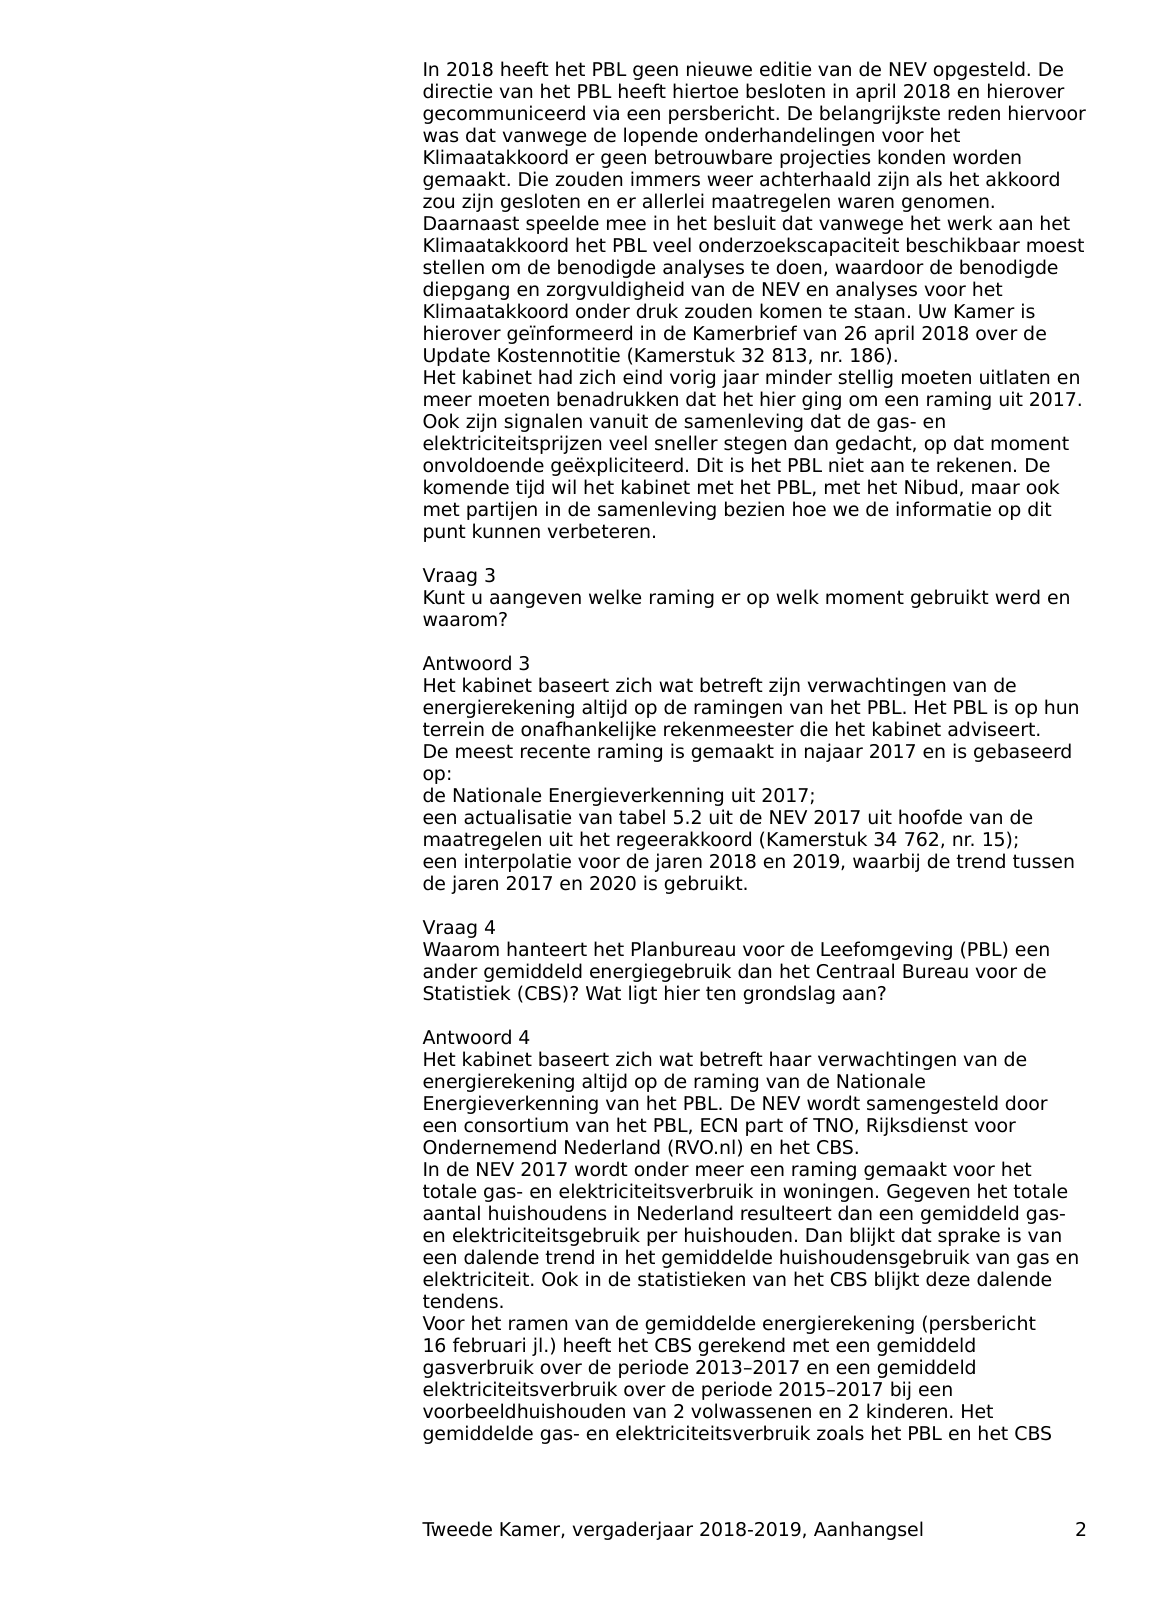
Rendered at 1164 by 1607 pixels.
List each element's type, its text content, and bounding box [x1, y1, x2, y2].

text Antwoord 4 [422, 1027, 1087, 1049]
text Het kabinet had zich eind vorig jaar minder stellig moeten uitlaten en meer moeten benadrukken dat het hier ging om een raming uit 2017. Ook zijn signalen vanuit de samenleving dat de gas- en elektriciteitsprijzen veel sneller stegen dan gedacht, op dat moment onvoldoende geëxpliciteerd. Dit is het PBL niet aan te rekenen. De komende tijd wil het kabinet met het PBL, met het Nibud, maar ook met partijen in de samenleving bezien hoe we de informatie op dit punt kunnen verbeteren. [422, 367, 1087, 543]
text De meest recente raming is gemaakt in najaar 2017 en is gebaseerd op: [422, 741, 1087, 785]
text een actualisatie van tabel 5.2 uit de NEV 2017 uit hoofde van de maatregelen uit het regeerakkoord (Kamerstuk 34 762, nr. 15); [422, 807, 1087, 851]
text Het kabinet baseert zich wat betreft zijn verwachtingen van de energierekening altijd op de ramingen van het PBL. Het PBL is op hun terrein de onafhankelijke rekenmeester die het kabinet adviseert. [422, 675, 1087, 741]
text Het kabinet baseert zich wat betreft haar verwachtingen van de energierekening altijd op de raming van de Nationale Energieverkenning van het PBL. De NEV wordt samengesteld door een consortium van het PBL, ECN part of TNO, Rijksdienst voor Ondernemend Nederland (RVO.nl) en het CBS. [422, 1049, 1087, 1159]
text een interpolatie voor de jaren 2018 en 2019, waarbij de trend tussen de jaren 2017 en 2020 is gebruikt. [422, 851, 1087, 895]
text In de NEV 2017 wordt onder meer een raming gemaakt voor het totale gas- en elektriciteitsverbruik in woningen. Gegeven het totale aantal huishoudens in Nederland resulteert dan een gemiddeld gas- en elektriciteitsgebruik per huishouden. Dan blijkt dat sprake is van een dalende trend in het gemiddelde huishoudensgebruik van gas en elektriciteit. Ook in de statistieken van het CBS blijkt deze dalende tendens. [422, 1159, 1087, 1313]
text Vraag 3 [422, 565, 1087, 587]
text Vraag 4 [422, 917, 1087, 939]
text Voor het ramen van de gemiddelde energierekening (persbericht 16 februari jl.) heeft het CBS gerekend met een gemiddeld gasverbruik over de periode 2013–2017 en een gemiddeld elektriciteitsverbruik over de periode 2015–2017 bij een voorbeeldhuishouden van 2 volwassenen en 2 kinderen. Het gemiddelde gas- en elektriciteitsverbruik zoals het PBL en het CBS [422, 1313, 1087, 1444]
text Antwoord 3 [422, 653, 1087, 675]
text de Nationale Energieverkenning uit 2017; [422, 785, 1087, 807]
text Kunt u aangeven welke raming er op welk moment gebruikt werd en waarom? [422, 587, 1087, 631]
text Waarom hanteert het Planbureau voor de Leefomgeving (PBL) een ander gemiddeld energiegebruik dan het Centraal Bureau voor de Statistiek (CBS)? Wat ligt hier ten grondslag aan? [422, 939, 1087, 1005]
text In 2018 heeft het PBL geen nieuwe editie van de NEV opgesteld. De directie van het PBL heeft hiertoe besloten in april 2018 en hierover gecommuniceerd via een persbericht. De belangrijkste reden hiervoor was dat vanwege de lopende onderhandelingen voor het Klimaatakkoord er geen betrouwbare projecties konden worden gemaakt. Die zouden immers weer achterhaald zijn als het akkoord zou zijn gesloten en er allerlei maatregelen waren genomen. Daarnaast speelde mee in het besluit dat vanwege het werk aan het Klimaatakkoord het PBL veel onderzoekscapaciteit beschikbaar moest stellen om de benodigde analyses te doen, waardoor de benodigde diepgang en zorgvuldigheid van de NEV en analyses voor het Klimaatakkoord onder druk zouden komen te staan. Uw Kamer is hierover geïnformeerd in de Kamerbrief van 26 april 2018 over de Update Kostennotitie (Kamerstuk 32 813, nr. 186). [422, 59, 1087, 367]
